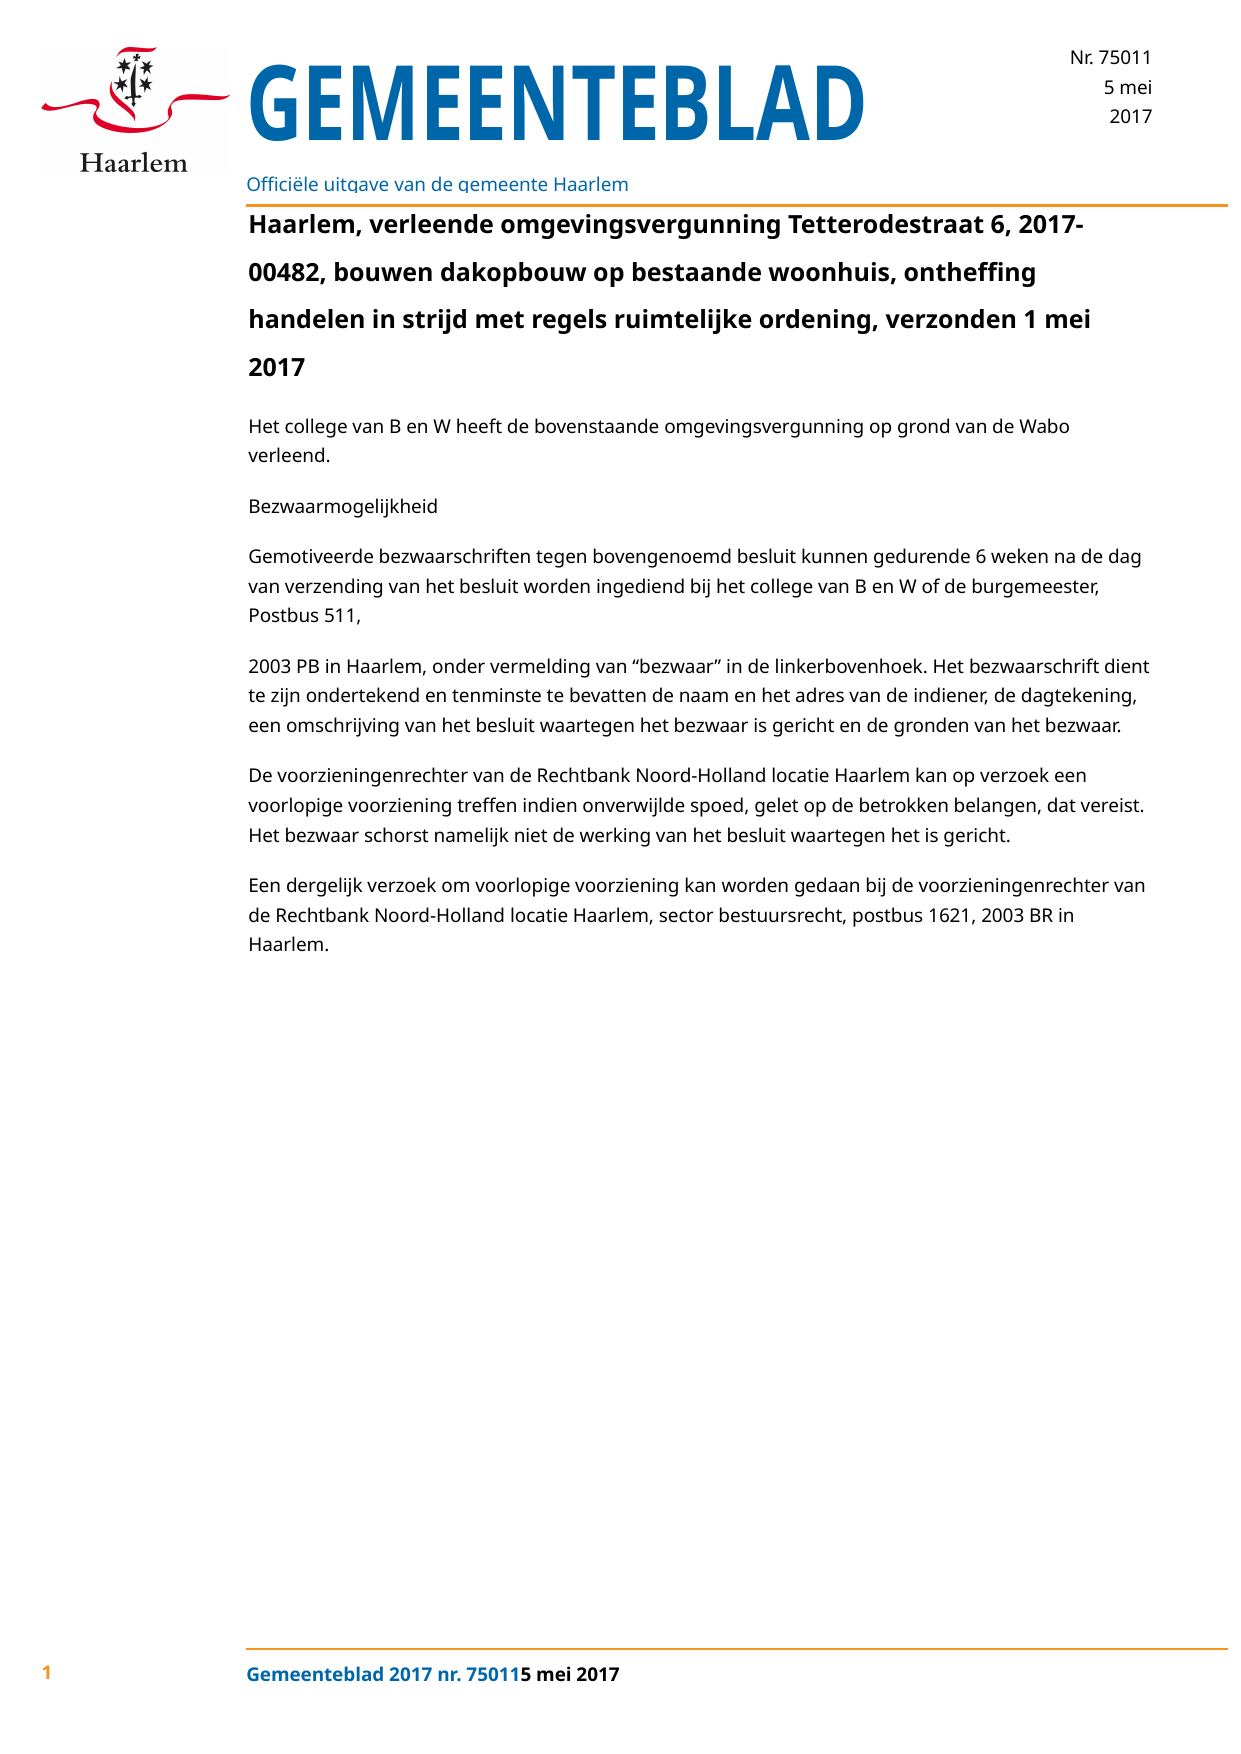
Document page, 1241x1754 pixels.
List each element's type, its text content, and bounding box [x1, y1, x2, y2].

text 2003 PB in Haarlem, onder vermelding van “bezwaar” in de linkerbovenhoek. Het bezwaarschrift dient te zijn ondertekend en tenminste te bevatten de naam en het adres van de indiener, de dagtekening, een omschrijving van het besluit waartegen het bezwaar is gericht en de gronden van het bezwaar. [248, 653, 1152, 738]
text Gemotiveerde bezwaarschriften tegen bovengenoemd besluit kunnen gedurende 6 weken na de dag van verzending van het besluit worden ingediend bij het college van B en W of de burgemeester, Postbus 511, [248, 543, 1152, 628]
text Het college van B en W heeft de bovenstaande omgevingsvergunning op grond van de Wabo verleend. [248, 413, 1152, 468]
text Haarlem, verleende omgevingsvergunning Tetterodestraat 6, 2017-00482, bouwen dakopbouw op bestaande woonhuis, ontheffing handelen in strijd met regels ruimtelijke ordening, verzonden 1 mei 2017 [248, 207, 1152, 384]
text De voorzieningenrechter van de Rechtbank Noord-Holland locatie Haarlem kan op verzoek een voorlopige voorziening treffen indien onverwijlde spoed, gelet op de betrokken belangen, dat vereist. Het bezwaar schorst namelijk niet de werking van het besluit waartegen het is gericht. [248, 763, 1152, 848]
text Bezwaarmogelijkheid [248, 493, 1152, 519]
text Een dergelijk verzoek om voorlopige voorziening kan worden gedaan bij de voorzieningenrechter van de Rechtbank Noord-Holland locatie Haarlem, sector bestuursrecht, postbus 1621, 2003 BR in Haarlem. [248, 872, 1152, 957]
picture [41, 47, 231, 172]
